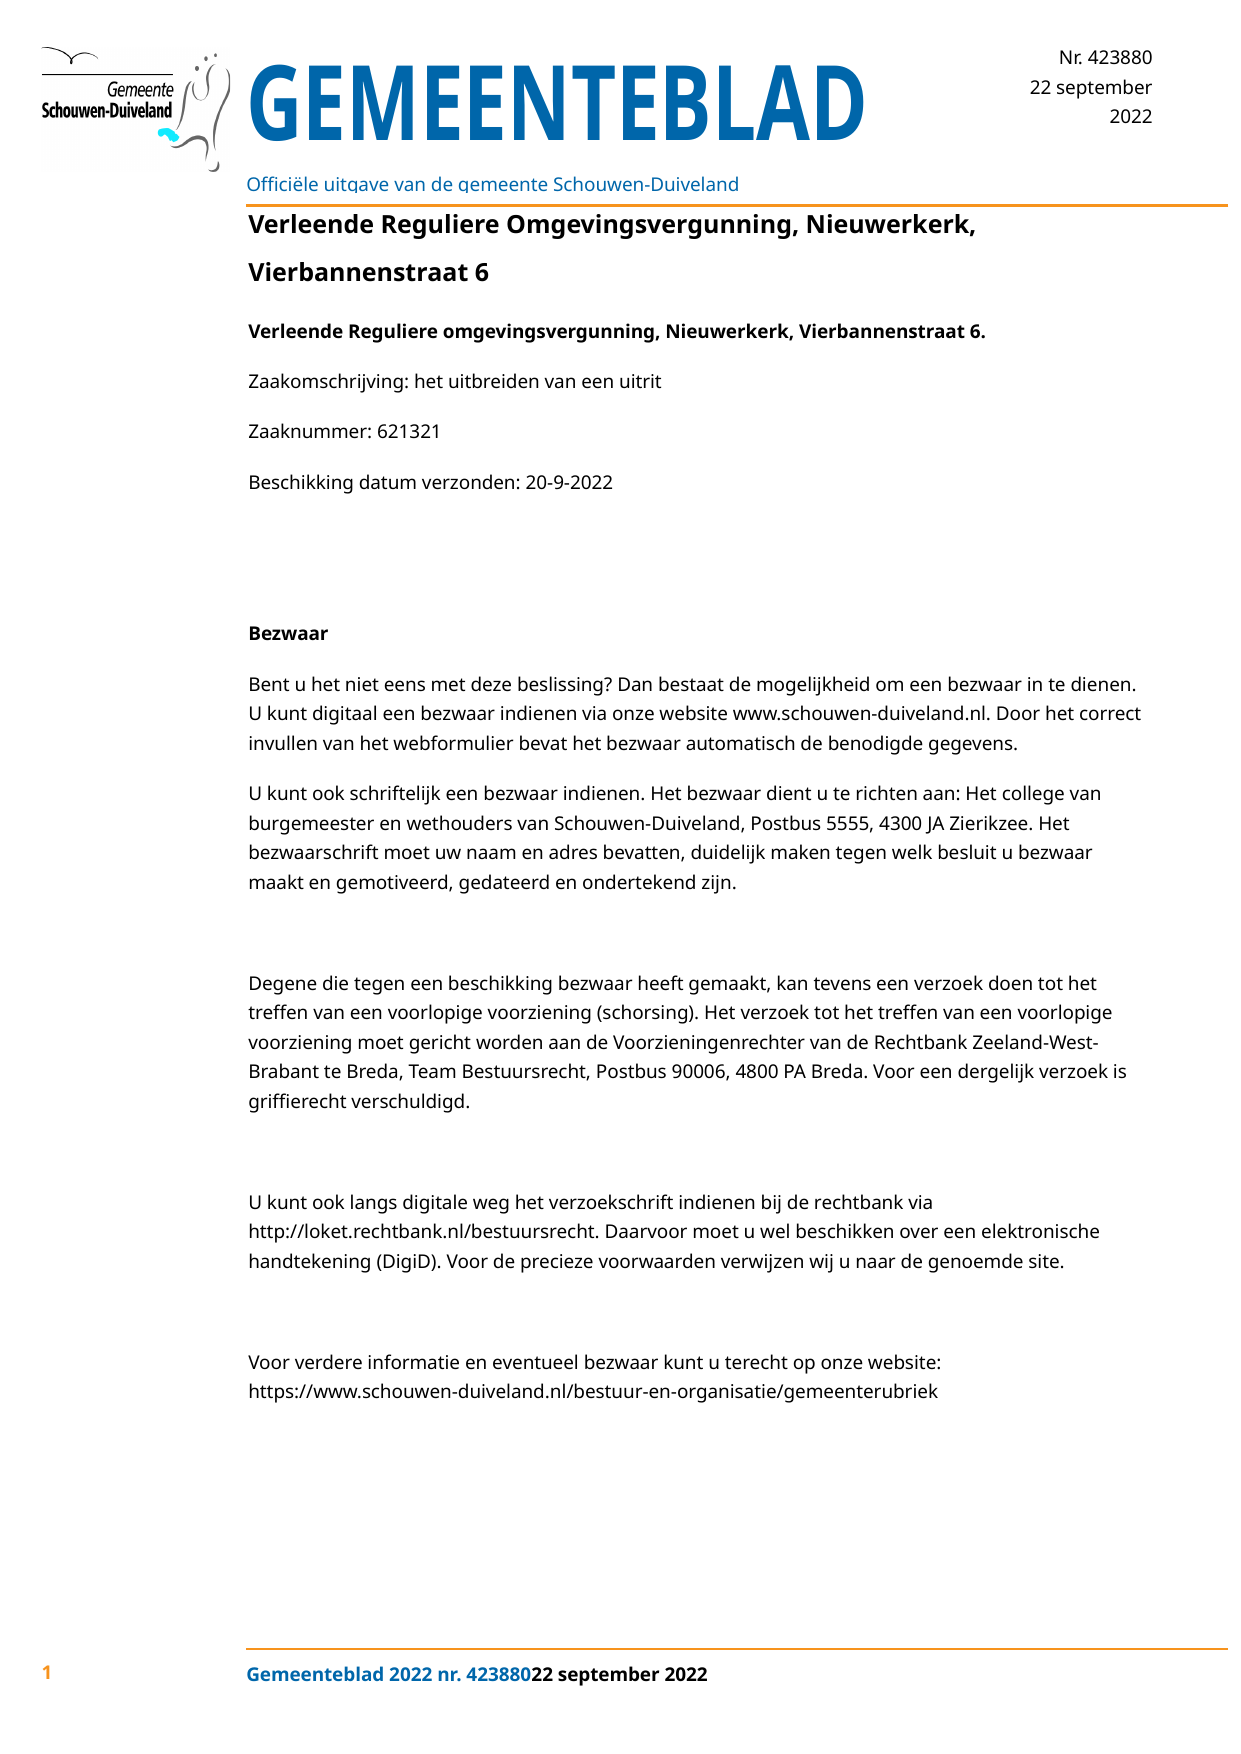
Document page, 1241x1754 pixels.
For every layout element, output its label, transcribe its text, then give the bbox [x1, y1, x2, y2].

text Degene die tegen een beschikking bezwaar heeft gemaakt, kan tevens een verzoek doen tot het treffen van een voorlopige voorziening (schorsing). Het verzoek tot het treffen van een voorlopige voorziening moet gericht worden aan de Voorzieningenrechter van de Rechtbank Zeeland-West-Brabant te Breda, Team Bestuursrecht, Postbus 90006, 4800 PA Breda. Voor een dergelijk verzoek is griffierecht verschuldigd. [248, 970, 1152, 1114]
text Verleende Reguliere Omgevingsvergunning, Nieuwerkerk, Vierbannenstraat 6 [248, 207, 1152, 288]
text Zaakomschrijving: het uitbreiden van een uitrit [248, 368, 1152, 394]
picture [41, 47, 231, 172]
text Bezwaar [248, 620, 1152, 646]
text Verleende Reguliere omgevingsvergunning, Nieuwerkerk, Vierbannenstraat 6. [248, 318, 1152, 344]
text U kunt ook schriftelijk een bezwaar indienen. Het bezwaar dient u te richten aan: Het college van burgemeester en wethouders van Schouwen-Duiveland, Postbus 5555, 4300 JA Zierikzee. Het bezwaarschrift moet uw naam en adres bevatten, duidelijk maken tegen welk besluit u bezwaar maakt en gemotiveerd, gedateerd en ondertekend zijn. [248, 780, 1152, 895]
text U kunt ook langs digitale weg het verzoekschrift indienen bij de rechtbank via http://loket.rechtbank.nl/bestuursrecht. Daarvoor moet u wel beschikken over een elektronische handtekening (DigiD). Voor de precieze voorwaarden verwijzen wij u naar de genoemde site. [248, 1189, 1152, 1274]
text Beschikking datum verzonden: 20-9-2022 [248, 469, 1152, 495]
text Bent u het niet eens met deze beslissing? Dan bestaat de mogelijkheid om een bezwaar in te dienen. U kunt digitaal een bezwaar indienen via onze website www.schouwen-duiveland.nl. Door het correct invullen van het webformulier bevat het bezwaar automatisch de benodigde gegevens. [248, 671, 1152, 756]
text Zaaknummer: 621321 [248, 419, 1152, 444]
text Voor verdere informatie en eventueel bezwaar kunt u terecht op onze website: https://www.schouwen-duiveland.nl/bestuur-en-organisatie/gemeenterubriek [248, 1349, 1152, 1404]
